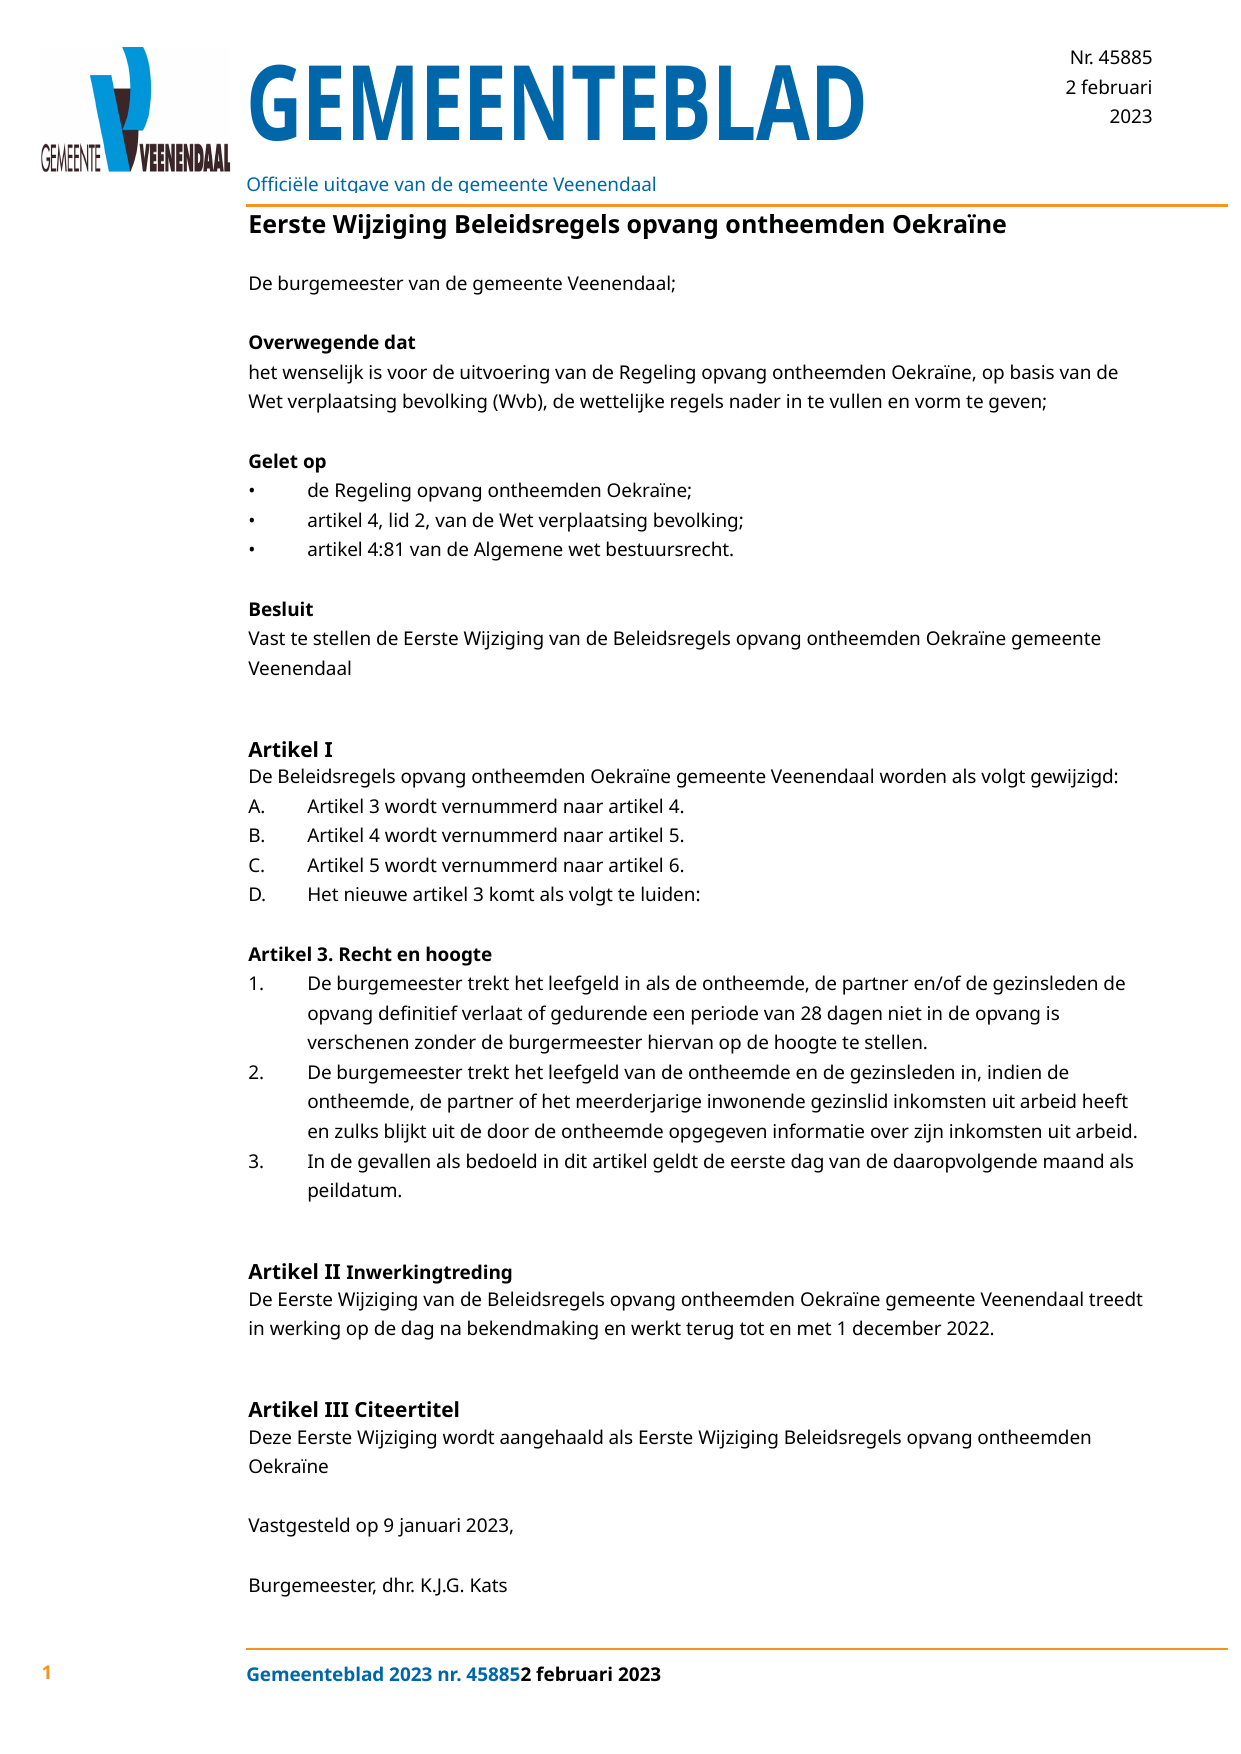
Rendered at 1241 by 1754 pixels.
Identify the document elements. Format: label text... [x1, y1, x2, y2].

list Artikel 5 wordt vernummerd naar artikel 6. [248, 852, 1152, 878]
text De Beleidsregels opvang ontheemden Oekraïne gemeente Veenendaal worden als volgt gewijzigd: [248, 763, 1152, 789]
text Besluit [248, 596, 1152, 621]
list artikel 4, lid 2, van de Wet verplaatsing bevolking; [248, 507, 1152, 533]
text Gelet op [248, 448, 1152, 473]
text Artikel I [248, 735, 1152, 763]
text De Eerste Wijziging van de Beleidsregels opvang ontheemden Oekraïne gemeente Veenendaal treedt in werking op de dag na bekendmaking en werkt terug tot en met 1 december 2022. [248, 1286, 1152, 1341]
text het wenselijk is voor de uitvoering van de Regeling opvang ontheemden Oekraïne, op basis van de Wet verplaatsing bevolking (Wvb), de wettelijke regels nader in te vullen en vorm te geven; [248, 359, 1152, 414]
list artikel 4:81 van de Algemene wet bestuursrecht. [248, 537, 1152, 562]
text Deze Eerste Wijziging wordt aangehaald als Eerste Wijziging Beleidsregels opvang ontheemden Oekraïne [248, 1424, 1152, 1479]
list de Regeling opvang ontheemden Oekraïne; [248, 477, 1152, 503]
text Vastgesteld op 9 januari 2023, [248, 1513, 1152, 1538]
text Burgemeester, dhr. K.J.G. Kats [248, 1572, 1152, 1598]
text Vast te stellen de Eerste Wijziging van de Beleidsregels opvang ontheemden Oekraïne gemeente Veenendaal [248, 625, 1152, 681]
text Artikel II Inwerkingtreding [248, 1257, 1152, 1286]
text Eerste Wijziging Beleidsregels opvang ontheemden Oekraïne [248, 207, 1152, 241]
list De burgemeester trekt het leefgeld in als de ontheemde, de partner en/of de gezinsleden de opvang definitief verlaat of gedurende een periode van 28 dagen niet in de opvang is verschenen zonder de burgermeester hiervan op de hoogte te stellen. [248, 970, 1152, 1055]
text Artikel 3. Recht en hoogte [248, 941, 1152, 967]
picture [41, 47, 130, 172]
text Artikel III Citeertitel [248, 1396, 1152, 1424]
text Overwegende dat [248, 329, 1152, 355]
text De burgemeester van de gemeente Veenendaal; [248, 270, 1152, 296]
list In de gevallen als bedoeld in dit artikel geldt de eerste dag van de daaropvolgende maand als peildatum. [248, 1148, 1152, 1203]
list Artikel 3 wordt vernummerd naar artikel 4. [248, 793, 1152, 819]
picture [123, 47, 231, 172]
list Artikel 4 wordt vernummerd naar artikel 5. [248, 822, 1152, 848]
list De burgemeester trekt het leefgeld van de ontheemde en de gezinsleden in, indien de ontheemde, de partner of het meerderjarige inwonende gezinslid inkomsten uit arbeid heeft en zulks blijkt uit de door de ontheemde opgegeven informatie over zijn inkomsten uit arbeid. [248, 1059, 1152, 1144]
list Het nieuwe artikel 3 komt als volgt te luiden: [248, 882, 1152, 907]
